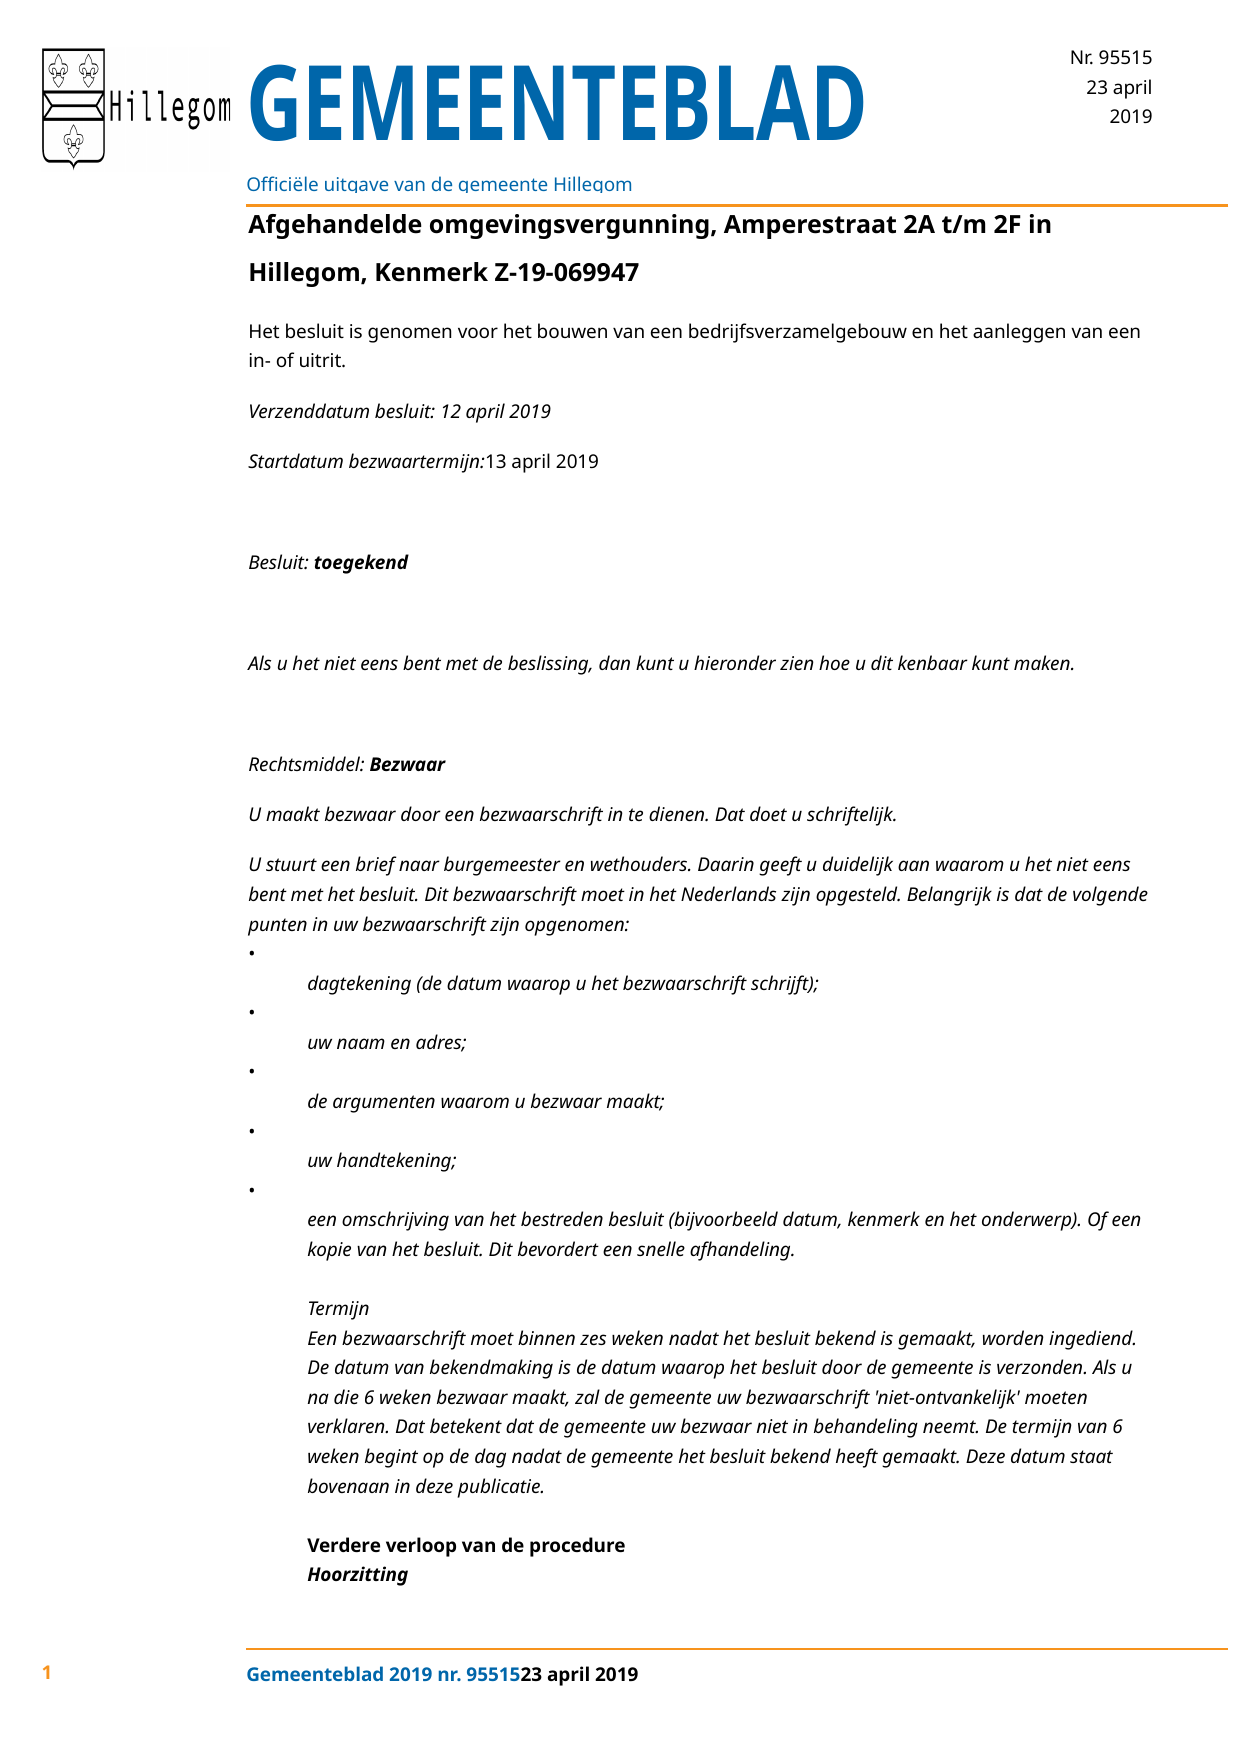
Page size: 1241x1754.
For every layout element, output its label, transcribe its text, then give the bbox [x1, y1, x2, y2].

list een omschrijving van het bestreden besluit (bijvoorbeeld datum, kenmerk en het onderwerp). Of een kopie van het besluit. Dit bevordert een snelle afhandeling. [248, 1207, 1152, 1262]
list Termijn [248, 1295, 1152, 1321]
text Startdatum bezwaartermijn:13 april 2019 [248, 448, 1152, 474]
list Hoorzitting [248, 1562, 1152, 1587]
list Een bezwaarschrift moet binnen zes weken nadat het besluit bekend is gemaakt, worden ingediend. De datum van bekendmaking is de datum waarop het besluit door de gemeente is verzonden. Als u na die 6 weken bezwaar maakt, zal de gemeente uw bezwaarschrift 'niet-ontvankelijk' moeten verklaren. Dat betekent dat de gemeente uw bezwaar niet in behandeling neemt. De termijn van 6 weken begint op de dag nadat de gemeente het besluit bekend heeft gemaakt. Deze datum staat bovenaan in deze publicatie. [248, 1325, 1152, 1499]
text Verzenddatum besluit: 12 april 2019 [248, 398, 1152, 424]
text Rechtsmiddel: Bezwaar [248, 751, 1152, 777]
list de argumenten waarom u bezwaar maakt; [248, 1088, 1152, 1114]
text Afgehandelde omgevingsvergunning, Amperestraat 2A t/m 2F in Hillegom, Kenmerk Z-19-069947 [248, 207, 1152, 288]
list dagtekening (de datum waarop u het bezwaarschrift schrijft); [248, 970, 1152, 996]
list Verdere verloop van de procedure [248, 1532, 1152, 1558]
picture [41, 47, 231, 172]
list uw handtekening; [248, 1147, 1152, 1173]
text U stuurt een brief naar burgemeester en wethouders. Daarin geeft u duidelijk aan waarom u het niet eens bent met het besluit. Dit bezwaarschrift moet in het Nederlands zijn opgesteld. Belangrijk is dat de volgende punten in uw bezwaarschrift zijn opgenomen: [248, 852, 1152, 937]
text Als u het niet eens bent met de beslissing, dan kunt u hieronder zien hoe u dit kenbaar kunt maken. [248, 650, 1152, 676]
text Het besluit is genomen voor het bouwen van een bedrijfsverzamelgebouw en het aanleggen van een in- of uitrit. [248, 318, 1152, 373]
text U maakt bezwaar door een bezwaarschrift in te dienen. Dat doet u schriftelijk. [248, 801, 1152, 827]
text Besluit: toegekend [248, 549, 1152, 575]
list uw naam en adres; [248, 1029, 1152, 1055]
